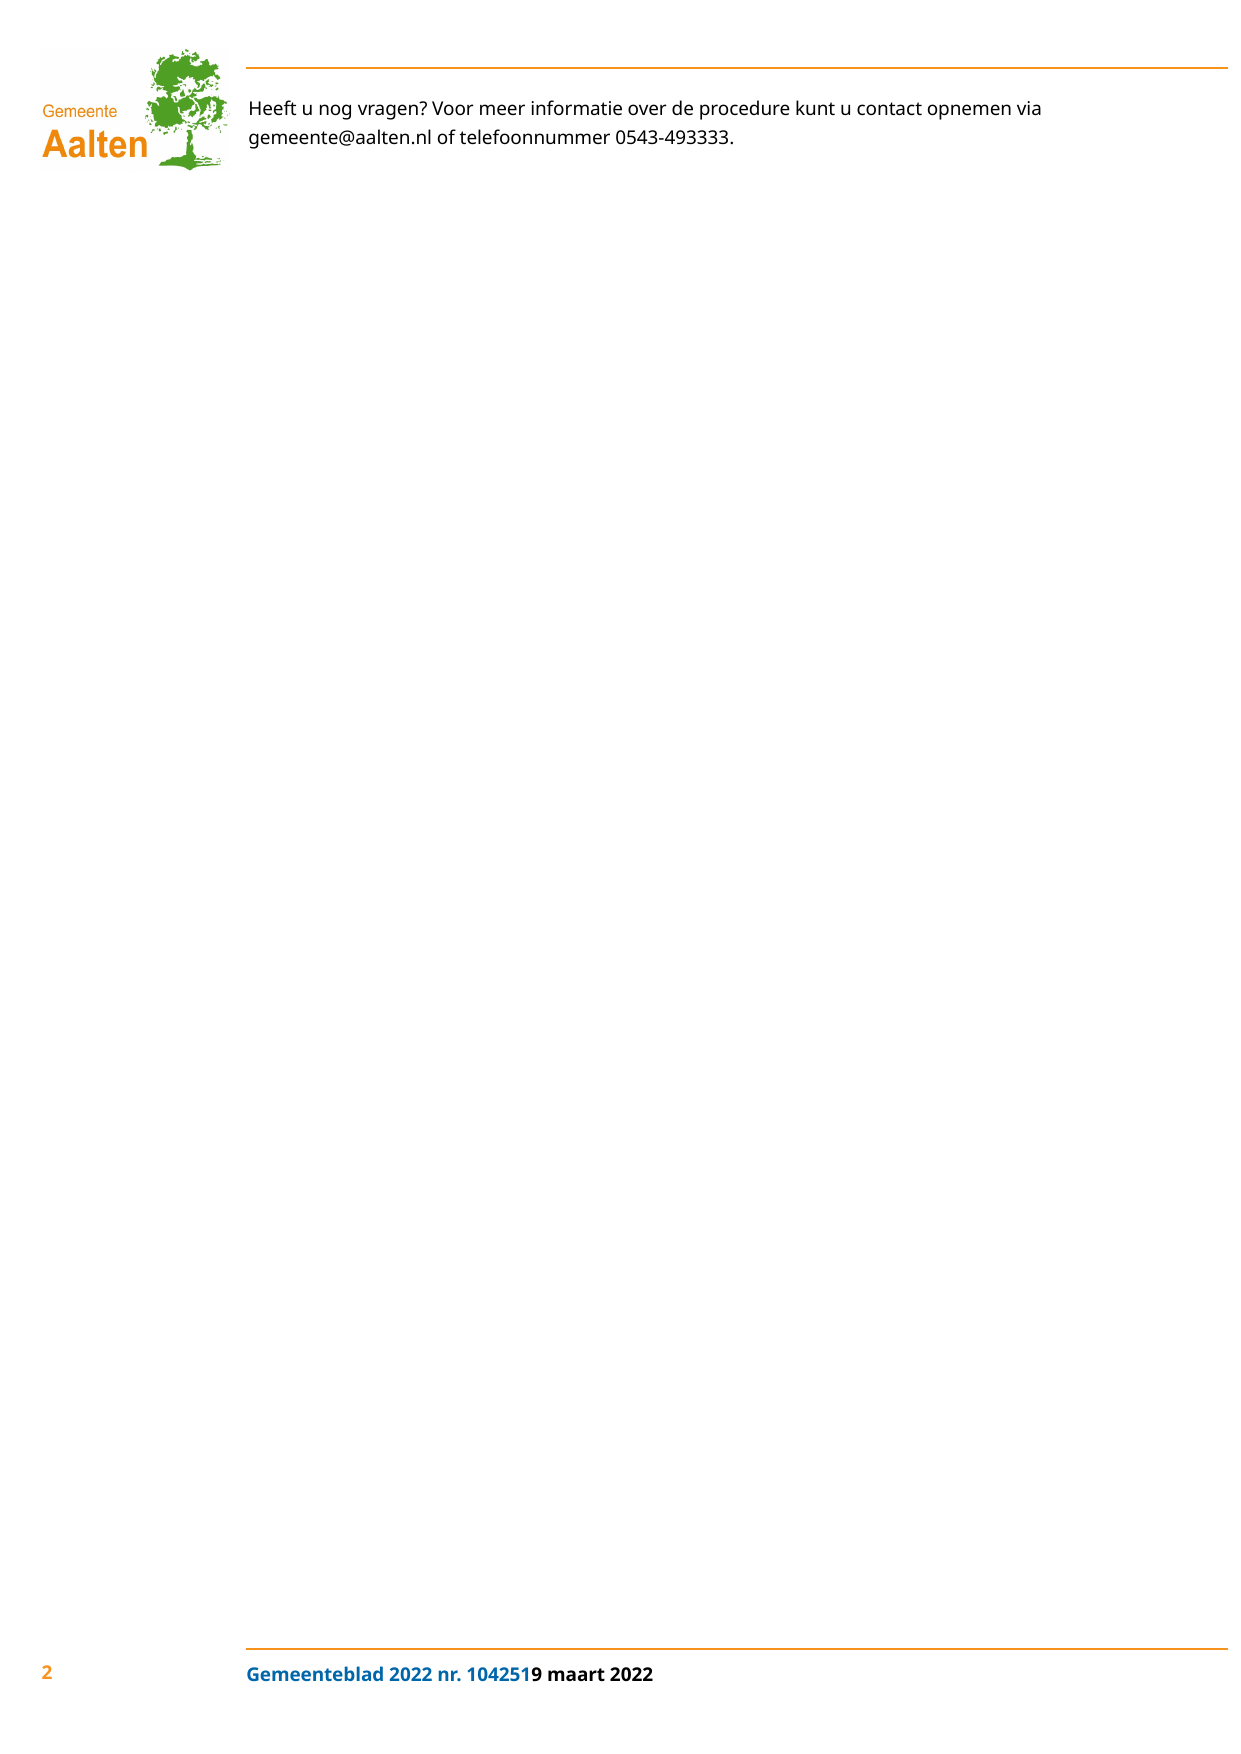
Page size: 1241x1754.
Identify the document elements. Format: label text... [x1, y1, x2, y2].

picture [41, 47, 231, 172]
text Heeft u nog vragen? Voor meer informatie over de procedure kunt u contact opnemen via gemeente@aalten.nl of telefoonnummer 0543-493333. [248, 95, 1152, 150]
